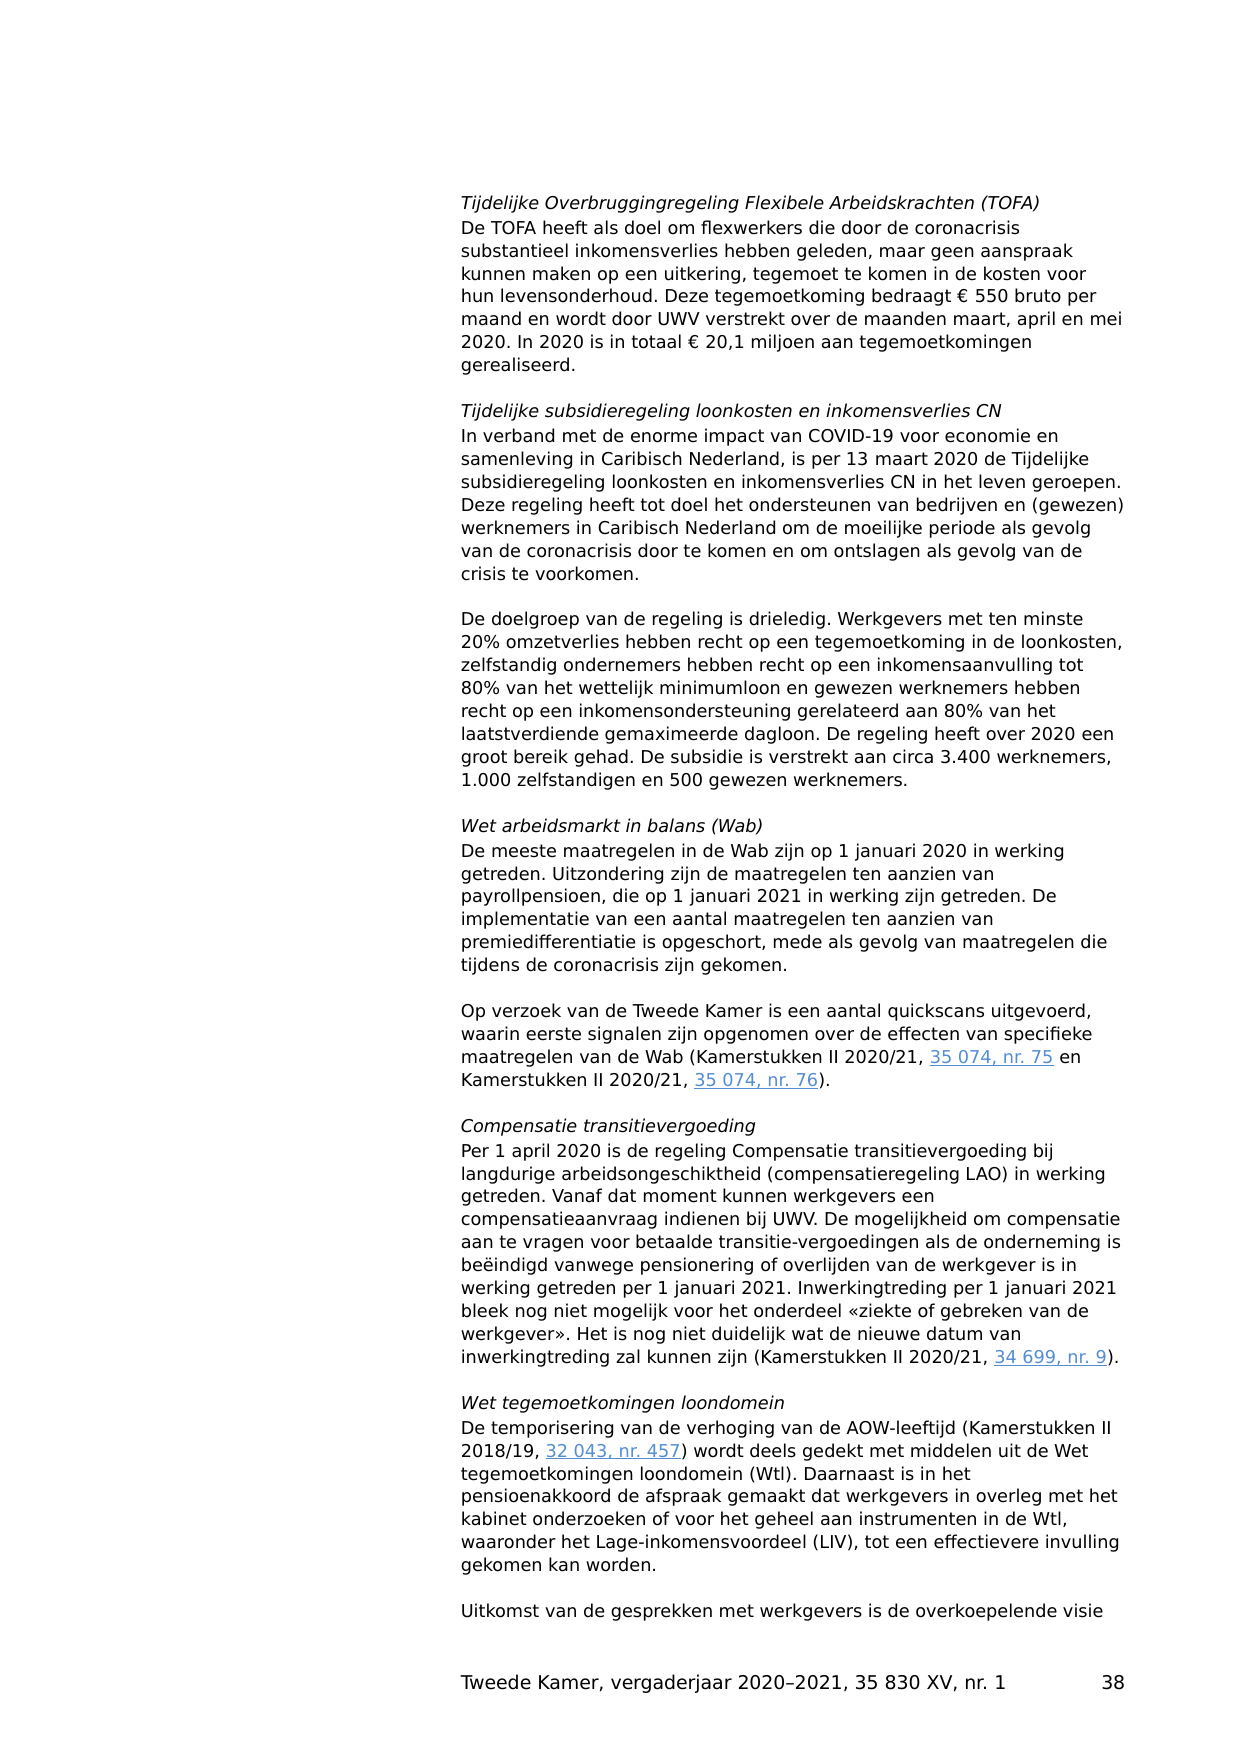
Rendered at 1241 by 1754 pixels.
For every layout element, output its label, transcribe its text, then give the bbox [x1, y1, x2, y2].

text Tijdelijke Overbruggingregeling Flexibele Arbeidskrachten (TOFA) [461, 191, 1125, 214]
text De doelgroep van de regeling is drieledig. Werkgevers met ten minste 20% omzetverlies hebben recht op een tegemoetkoming in de loonkosten, zelfstandig ondernemers hebben recht op een inkomensaanvulling tot 80% van het wettelijk minimumloon en gewezen werknemers hebben recht op een inkomensondersteuning gerelateerd aan 80% van het laatstverdiende gemaximeerde dagloon. De regeling heeft over 2020 een groot bereik gehad. De subsidie is verstrekt aan circa 3.400 werknemers, 1.000 zelfstandigen en 500 gewezen werknemers. [461, 607, 1125, 791]
text Uitkomst van de gesprekken met werkgevers is de overkoepelende visie [461, 1599, 1125, 1622]
text De temporisering van de verhoging van de AOW-leeftijd (Kamerstukken II 2018/19, 32 043, nr. 457) wordt deels gedekt met middelen uit de Wet tegemoetkomingen loondomein (Wtl). Daarnaast is in het pensioenakkoord de afspraak gemaakt dat werkgevers in overleg met het kabinet onderzoeken of voor het geheel aan instrumenten in de Wtl, waaronder het Lage-inkomensvoordeel (LIV), tot een effectievere invulling gekomen kan worden. [461, 1416, 1125, 1576]
text Compensatie transitievergoeding [461, 1114, 1125, 1137]
text De TOFA heeft als doel om flexwerkers die door de coronacrisis substantieel inkomensverlies hebben geleden, maar geen aanspraak kunnen maken op een uitkering, tegemoet te komen in de kosten voor hun levensonderhoud. Deze tegemoetkoming bedraagt € 550 bruto per maand en wordt door UWV verstrekt over de maanden maart, april en mei 2020. In 2020 is in totaal € 20,1 miljoen aan tegemoetkomingen gerealiseerd. [461, 216, 1125, 376]
text Wet tegemoetkomingen loondomein [461, 1391, 1125, 1414]
text Op verzoek van de Tweede Kamer is een aantal quickscans uitgevoerd, waarin eerste signalen zijn opgenomen over de effecten van specifieke maatregelen van de Wab (Kamerstukken II 2020/21, 35 074, nr. 75 en Kamerstukken II 2020/21, 35 074, nr. 76). [461, 999, 1125, 1091]
text Per 1 april 2020 is de regeling Compensatie transitievergoeding bij langdurige arbeidsongeschiktheid (compensatieregeling LAO) in werking getreden. Vanaf dat moment kunnen werkgevers een compensatieaanvraag indienen bij UWV. De mogelijkheid om compensatie aan te vragen voor betaalde transitie-vergoedingen als de onderneming is beëindigd vanwege pensionering of overlijden van de werkgever is in werking getreden per 1 januari 2021. Inwerkingtreding per 1 januari 2021 bleek nog niet mogelijk voor het onderdeel «ziekte of gebreken van de werkgever». Het is nog niet duidelijk wat de nieuwe datum van inwerkingtreding zal kunnen zijn (Kamerstukken II 2020/21, 34 699, nr. 9). [461, 1139, 1125, 1368]
text De meeste maatregelen in de Wab zijn op 1 januari 2020 in werking getreden. Uitzondering zijn de maatregelen ten aanzien van payrollpensioen, die op 1 januari 2021 in werking zijn getreden. De implementatie van een aantal maatregelen ten aanzien van premiedifferentiatie is opgeschort, mede als gevolg van maatregelen die tijdens de coronacrisis zijn gekomen. [461, 839, 1125, 976]
text Tijdelijke subsidieregeling loonkosten en inkomensverlies CN [461, 399, 1125, 422]
text Wet arbeidsmarkt in balans (Wab) [461, 814, 1125, 837]
text In verband met de enorme impact van COVID-19 voor economie en samenleving in Caribisch Nederland, is per 13 maart 2020 de Tijdelijke subsidieregeling loonkosten en inkomensverlies CN in het leven geroepen. Deze regeling heeft tot doel het ondersteunen van bedrijven en (gewezen) werknemers in Caribisch Nederland om de moeilijke periode als gevolg van de coronacrisis door te komen en om ontslagen als gevolg van de crisis te voorkomen. [461, 424, 1125, 584]
